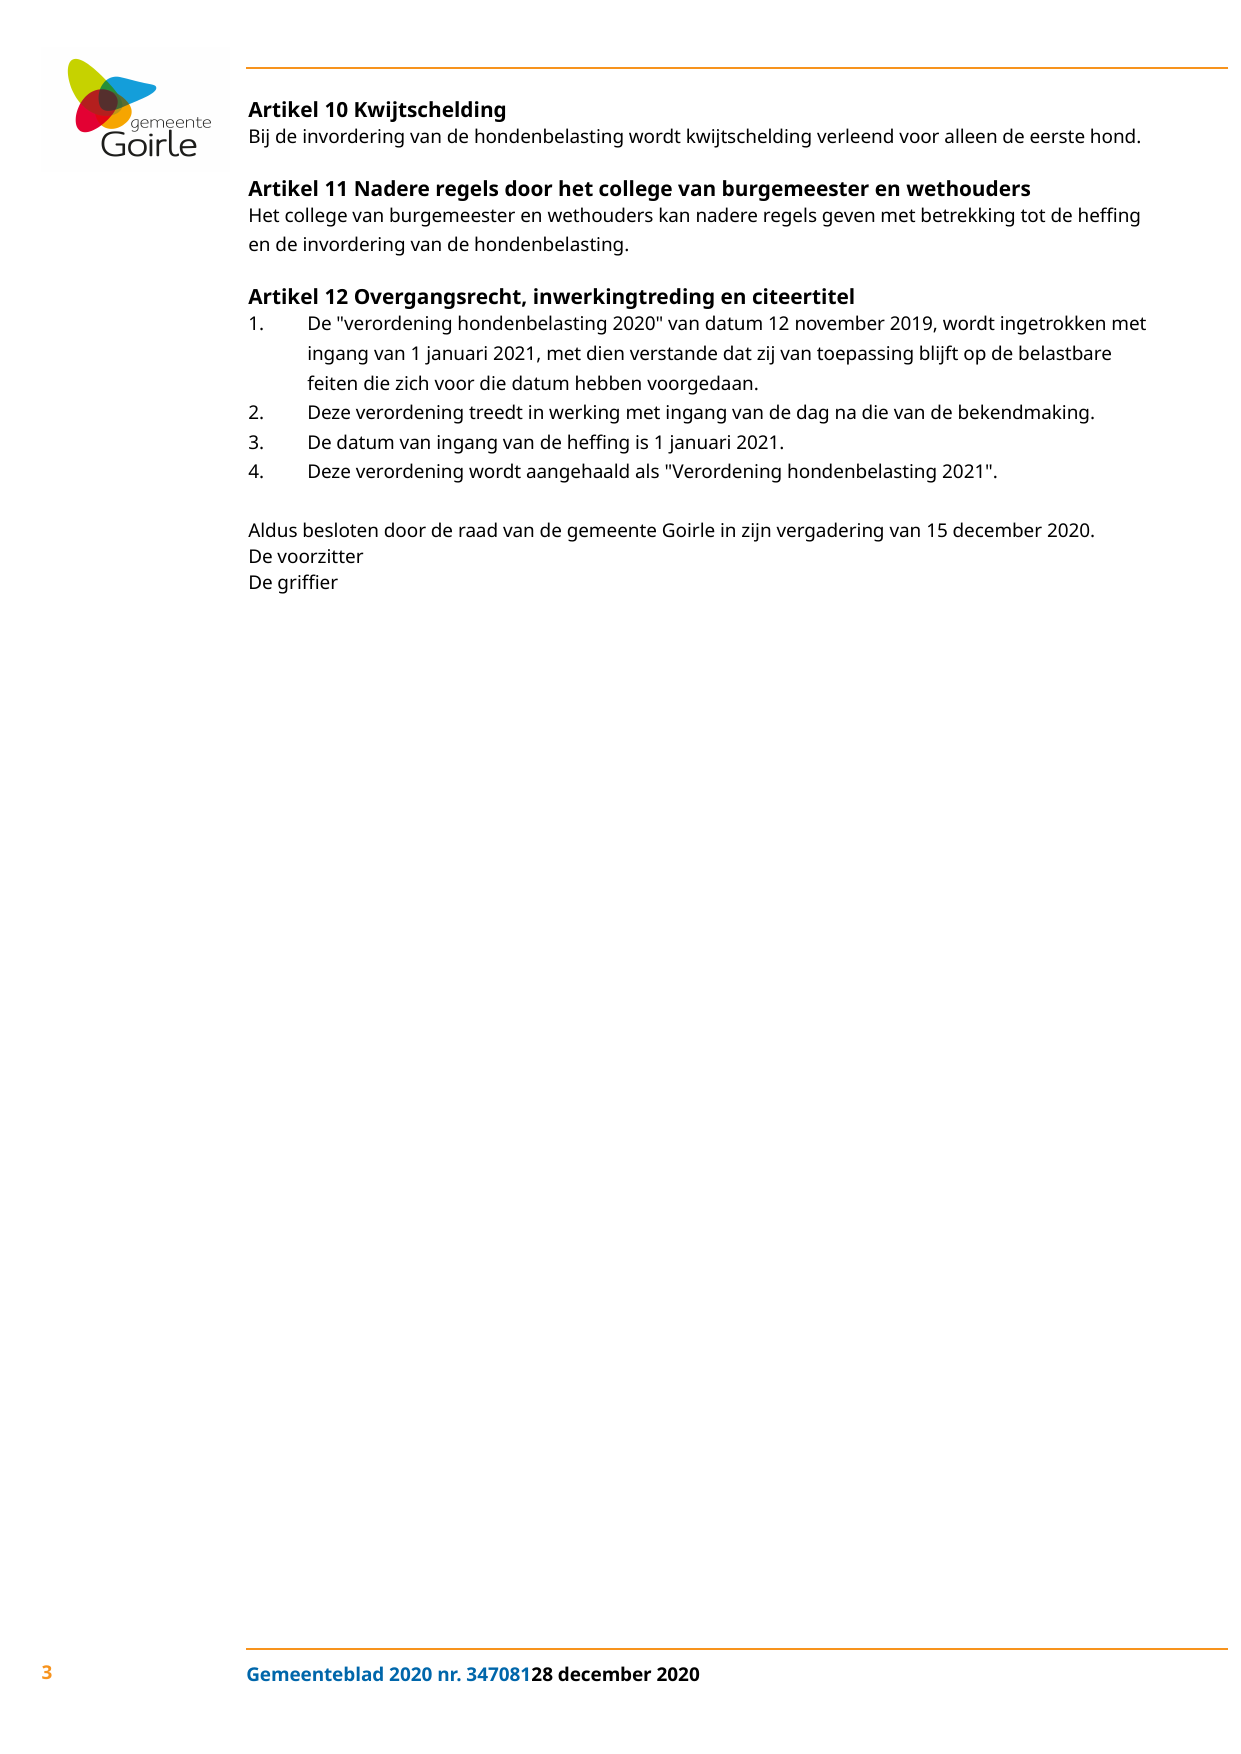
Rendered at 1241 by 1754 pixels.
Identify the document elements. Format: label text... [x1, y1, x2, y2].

text Aldus besloten door de raad van de gemeente Goirle in zijn vergadering van 15 december 2020. [248, 518, 1152, 543]
text Bij de invordering van de hondenbelasting wordt kwijtschelding verleend voor alleen de eerste hond. [248, 123, 1152, 149]
list De datum van ingang van de heffing is 1 januari 2021. [248, 429, 1152, 454]
text Artikel 12 Overgangsrecht, inwerkingtreding en citeertitel [248, 282, 1152, 311]
picture [41, 47, 231, 172]
text De griffier [248, 569, 1152, 595]
text Artikel 11 Nadere regels door het college van burgemeester en wethouders [248, 174, 1152, 202]
list De "verordening hondenbelasting 2020" van datum 12 november 2019, wordt ingetrokken met ingang van 1 januari 2021, met dien verstande dat zij van toepassing blijft op de belastbare feiten die zich voor die datum hebben voorgedaan. [248, 311, 1152, 395]
text De voorzitter [248, 543, 1152, 569]
text Artikel 10 Kwijtschelding [248, 95, 1152, 123]
list Deze verordening treedt in werking met ingang van de dag na die van de bekendmaking. [248, 399, 1152, 425]
text Het college van burgemeester en wethouders kan nadere regels geven met betrekking tot de heffing en de invordering van de hondenbelasting. [248, 202, 1152, 257]
list Deze verordening wordt aangehaald als "Verordening hondenbelasting 2021". [248, 458, 1152, 484]
